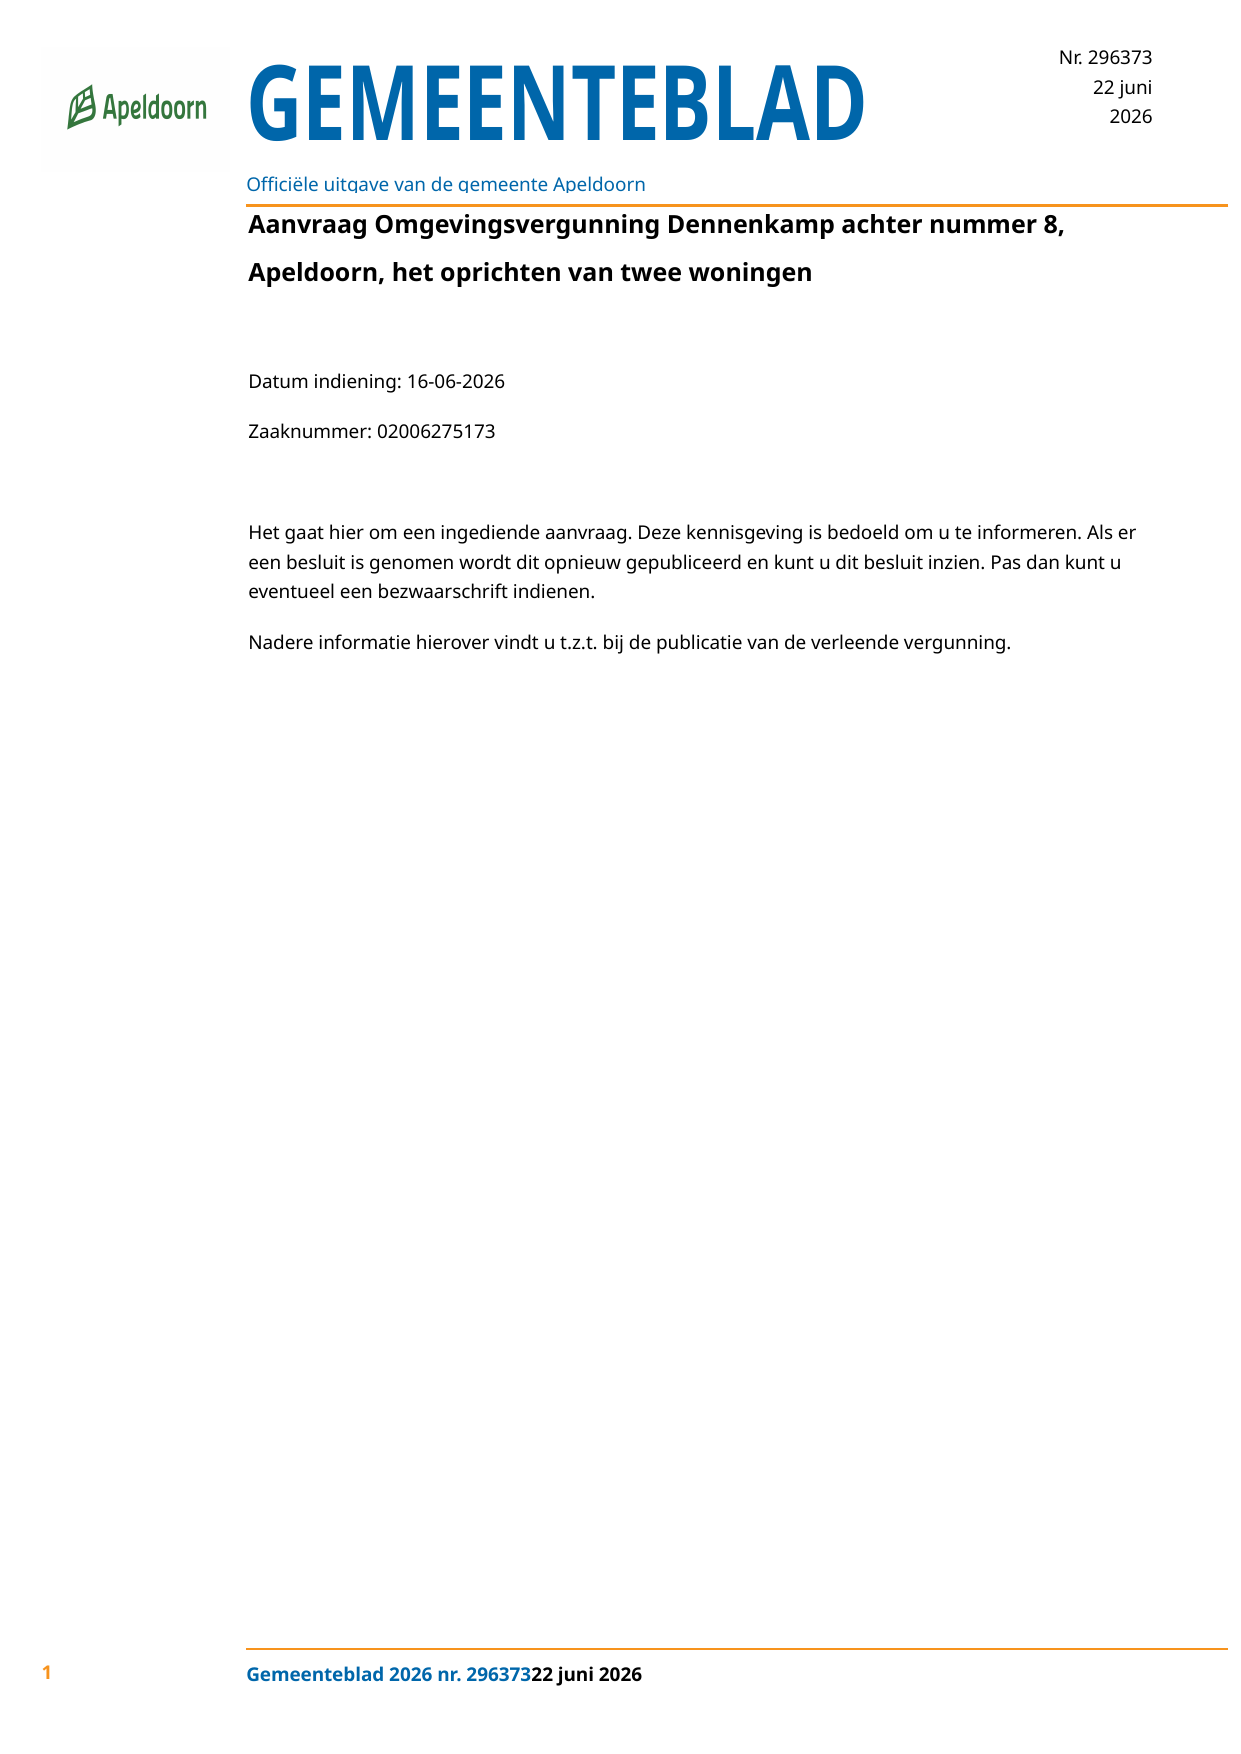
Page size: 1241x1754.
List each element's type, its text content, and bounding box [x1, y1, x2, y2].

text Het gaat hier om een ingediende aanvraag. Deze kennisgeving is bedoeld om u te informeren. Als er een besluit is genomen wordt dit opnieuw gepubliceerd en kunt u dit besluit inzien. Pas dan kunt u eventueel een bezwaarschrift indienen. [248, 519, 1152, 604]
text Nadere informatie hierover vindt u t.z.t. bij de publicatie van de verleende vergunning. [248, 629, 1152, 655]
picture [41, 47, 231, 172]
text Datum indiening: 16-06-2026 [248, 368, 1152, 394]
text Aanvraag Omgevingsvergunning Dennenkamp achter nummer 8, Apeldoorn, het oprichten van twee woningen [248, 207, 1152, 288]
text Zaaknummer: 02006275173 [248, 419, 1152, 444]
